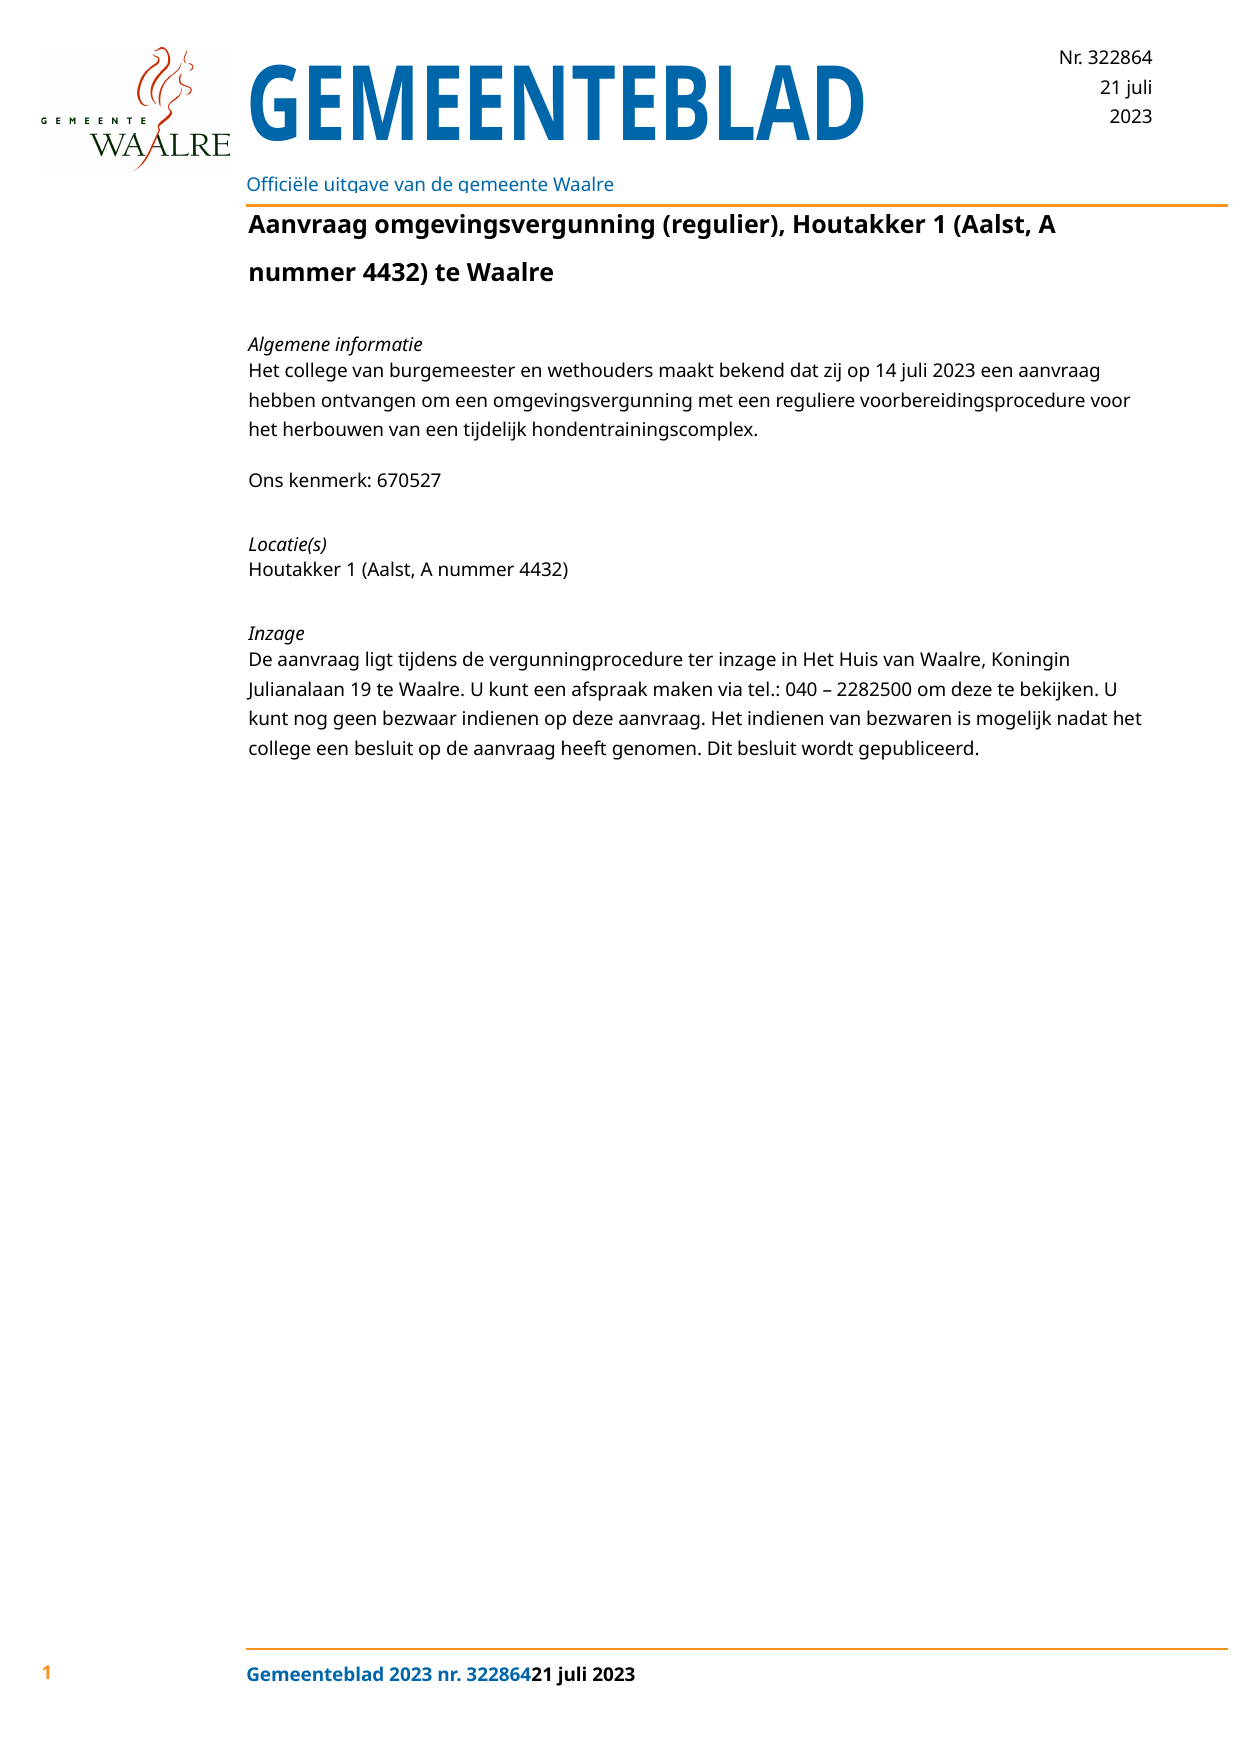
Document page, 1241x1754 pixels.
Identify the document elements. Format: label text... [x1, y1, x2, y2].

text De aanvraag ligt tijdens de vergunningprocedure ter inzage in Het Huis van Waalre, Koningin Julianalaan 19 te Waalre. U kunt een afspraak maken via tel.: 040 – 2282500 om deze te bekijken. U kunt nog geen bezwaar indienen op deze aanvraag. Het indienen van bezwaren is mogelijk nadat het college een besluit op de aanvraag heeft genomen. Dit besluit wordt gepubliceerd. [248, 646, 1152, 761]
picture [41, 47, 231, 172]
text Het college van burgemeester en wethouders maakt bekend dat zij op 14 juli 2023 een aanvraag hebben ontvangen om een omgevingsvergunning met een reguliere voorbereidingsprocedure voor het herbouwen van een tijdelijk hondentrainingscomplex. [248, 357, 1152, 442]
text Inzage [248, 620, 1152, 646]
text Algemene informatie [248, 331, 1152, 357]
text Locatie(s) [248, 531, 1152, 556]
text Houtakker 1 (Aalst, A nummer 4432) [248, 556, 1152, 582]
text Aanvraag omgevingsvergunning (regulier), Houtakker 1 (Aalst, A nummer 4432) te Waalre [248, 207, 1152, 288]
text Ons kenmerk: 670527 [248, 467, 1152, 492]
